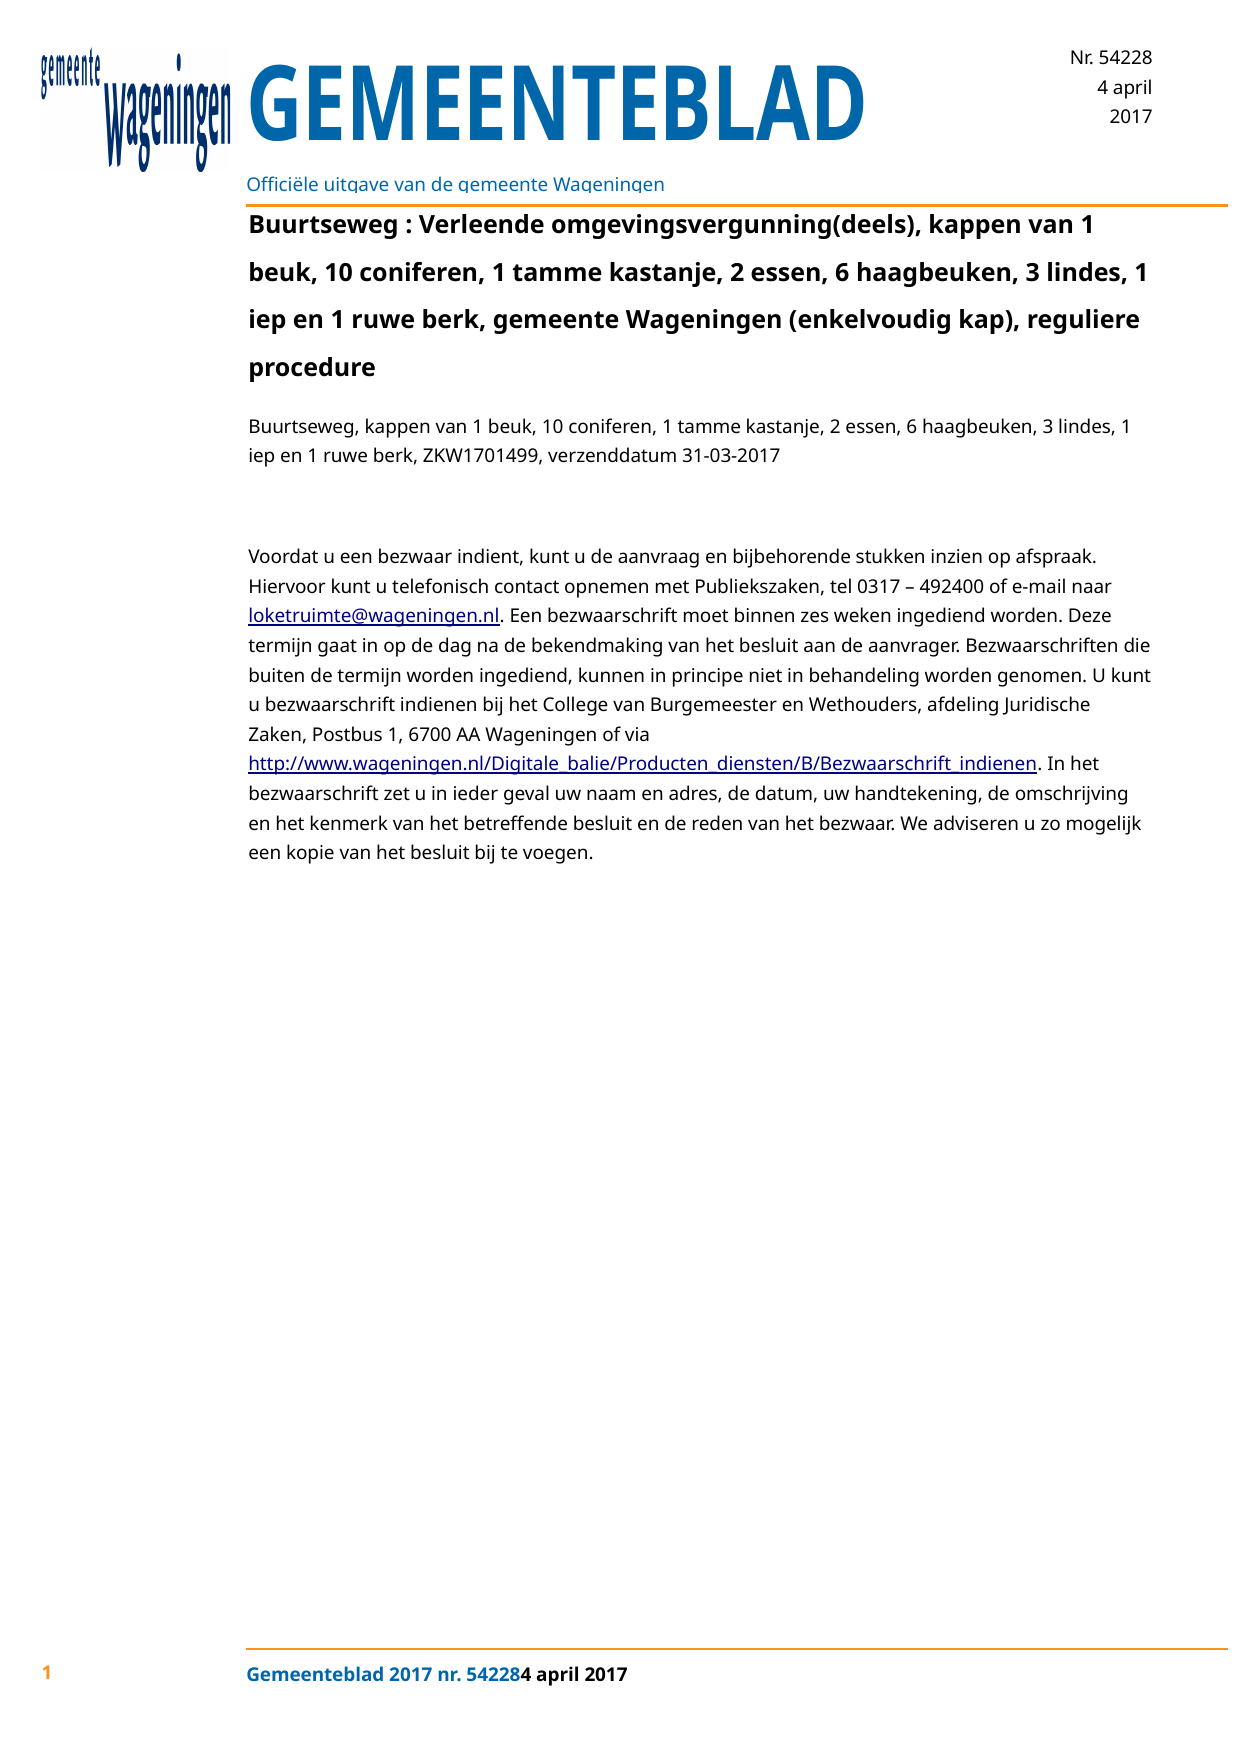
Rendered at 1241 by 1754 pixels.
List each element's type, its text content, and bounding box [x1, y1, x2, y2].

picture [41, 47, 231, 172]
text Voordat u een bezwaar indient, kunt u de aanvraag en bijbehorende stukken inzien op afspraak. Hiervoor kunt u telefonisch contact opnemen met Publiekszaken, tel 0317 – 492400 of e-mail naar loketruimte@wageningen.nl. Een bezwaarschrift moet binnen zes weken ingediend worden. Deze termijn gaat in op de dag na de bekendmaking van het besluit aan de aanvrager. Bezwaarschriften die buiten de termijn worden ingediend, kunnen in principe niet in behandeling worden genomen. U kunt u bezwaarschrift indienen bij het College van Burgemeester en Wethouders, afdeling Juridische Zaken, Postbus 1, 6700 AA Wageningen of via http://www.wageningen.nl/Digitale_balie/Producten_diensten/B/Bezwaarschrift_indienen. In het bezwaarschrift zet u in ieder geval uw naam en adres, de datum, uw handtekening, de omschrijving en het kenmerk van het betreffende besluit en de reden van het bezwaar. We adviseren u zo mogelijk een kopie van het besluit bij te voegen. [248, 543, 1152, 865]
text Buurtseweg : Verleende omgevingsvergunning(deels), kappen van 1 beuk, 10 coniferen, 1 tamme kastanje, 2 essen, 6 haagbeuken, 3 lindes, 1 iep en 1 ruwe berk, gemeente Wageningen (enkelvoudig kap), reguliere procedure [248, 207, 1152, 384]
text Buurtseweg, kappen van 1 beuk, 10 coniferen, 1 tamme kastanje, 2 essen, 6 haagbeuken, 3 lindes, 1 iep en 1 ruwe berk, ZKW1701499, verzenddatum 31-03-2017 [248, 413, 1152, 468]
